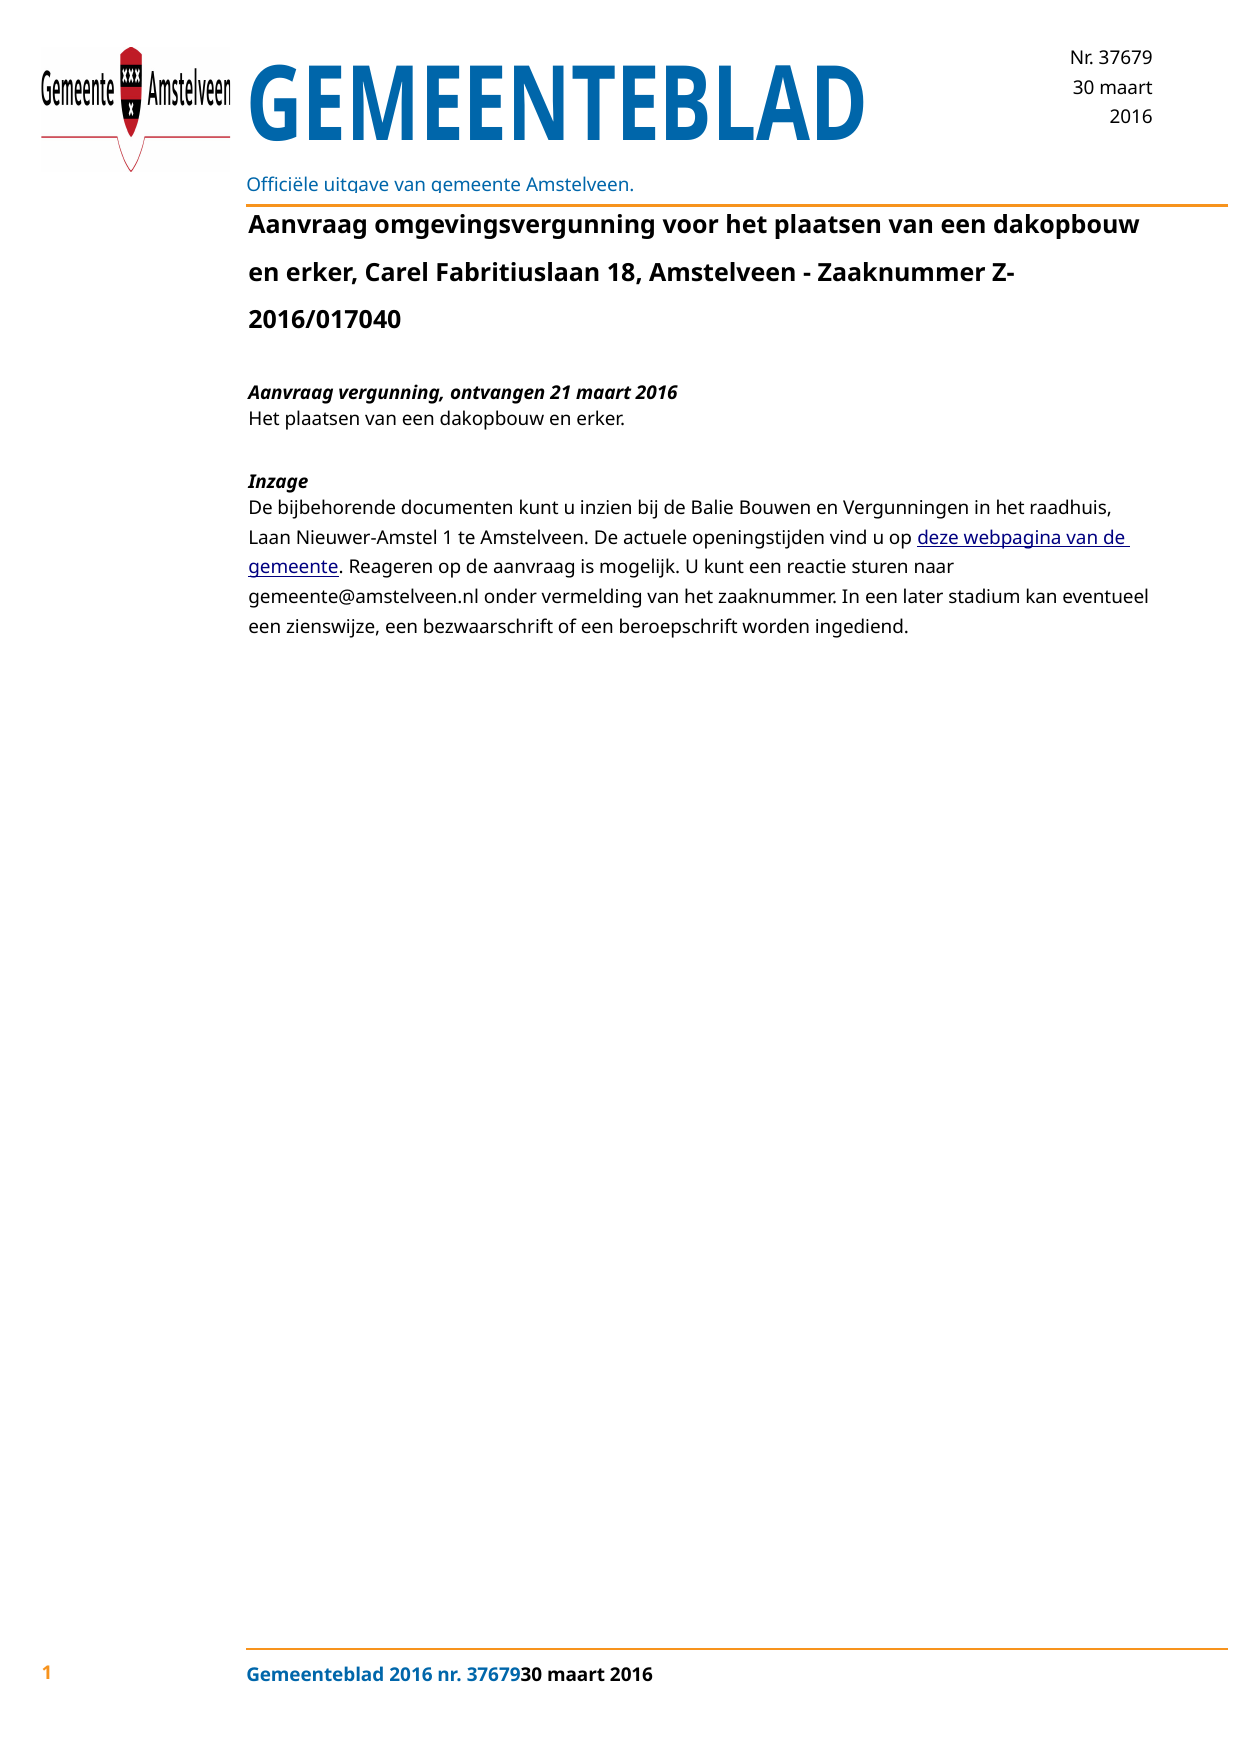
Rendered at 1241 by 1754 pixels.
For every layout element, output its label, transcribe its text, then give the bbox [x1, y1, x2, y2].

picture [41, 47, 231, 172]
text Aanvraag vergunning, ontvangen 21 maart 2016 [248, 379, 1152, 405]
text Het plaatsen van een dakopbouw en erker. [248, 405, 1152, 431]
text Aanvraag omgevingsvergunning voor het plaatsen van een dakopbouw en erker, Carel Fabritiuslaan 18, Amstelveen - Zaaknummer Z-2016/017040 [248, 207, 1152, 336]
text De bijbehorende documenten kunt u inzien bij de Balie Bouwen en Vergunningen in het raadhuis, Laan Nieuwer-Amstel 1 te Amstelveen. De actuele openingstijden vind u op deze webpagina van de gemeente. Reageren op de aanvraag is mogelijk. U kunt een reactie sturen naar gemeente@amstelveen.nl onder vermelding van het zaaknummer. In een later stadium kan eventueel een zienswijze, een bezwaarschrift of een beroepschrift worden ingediend. [248, 494, 1152, 638]
text Inzage [248, 469, 1152, 494]
